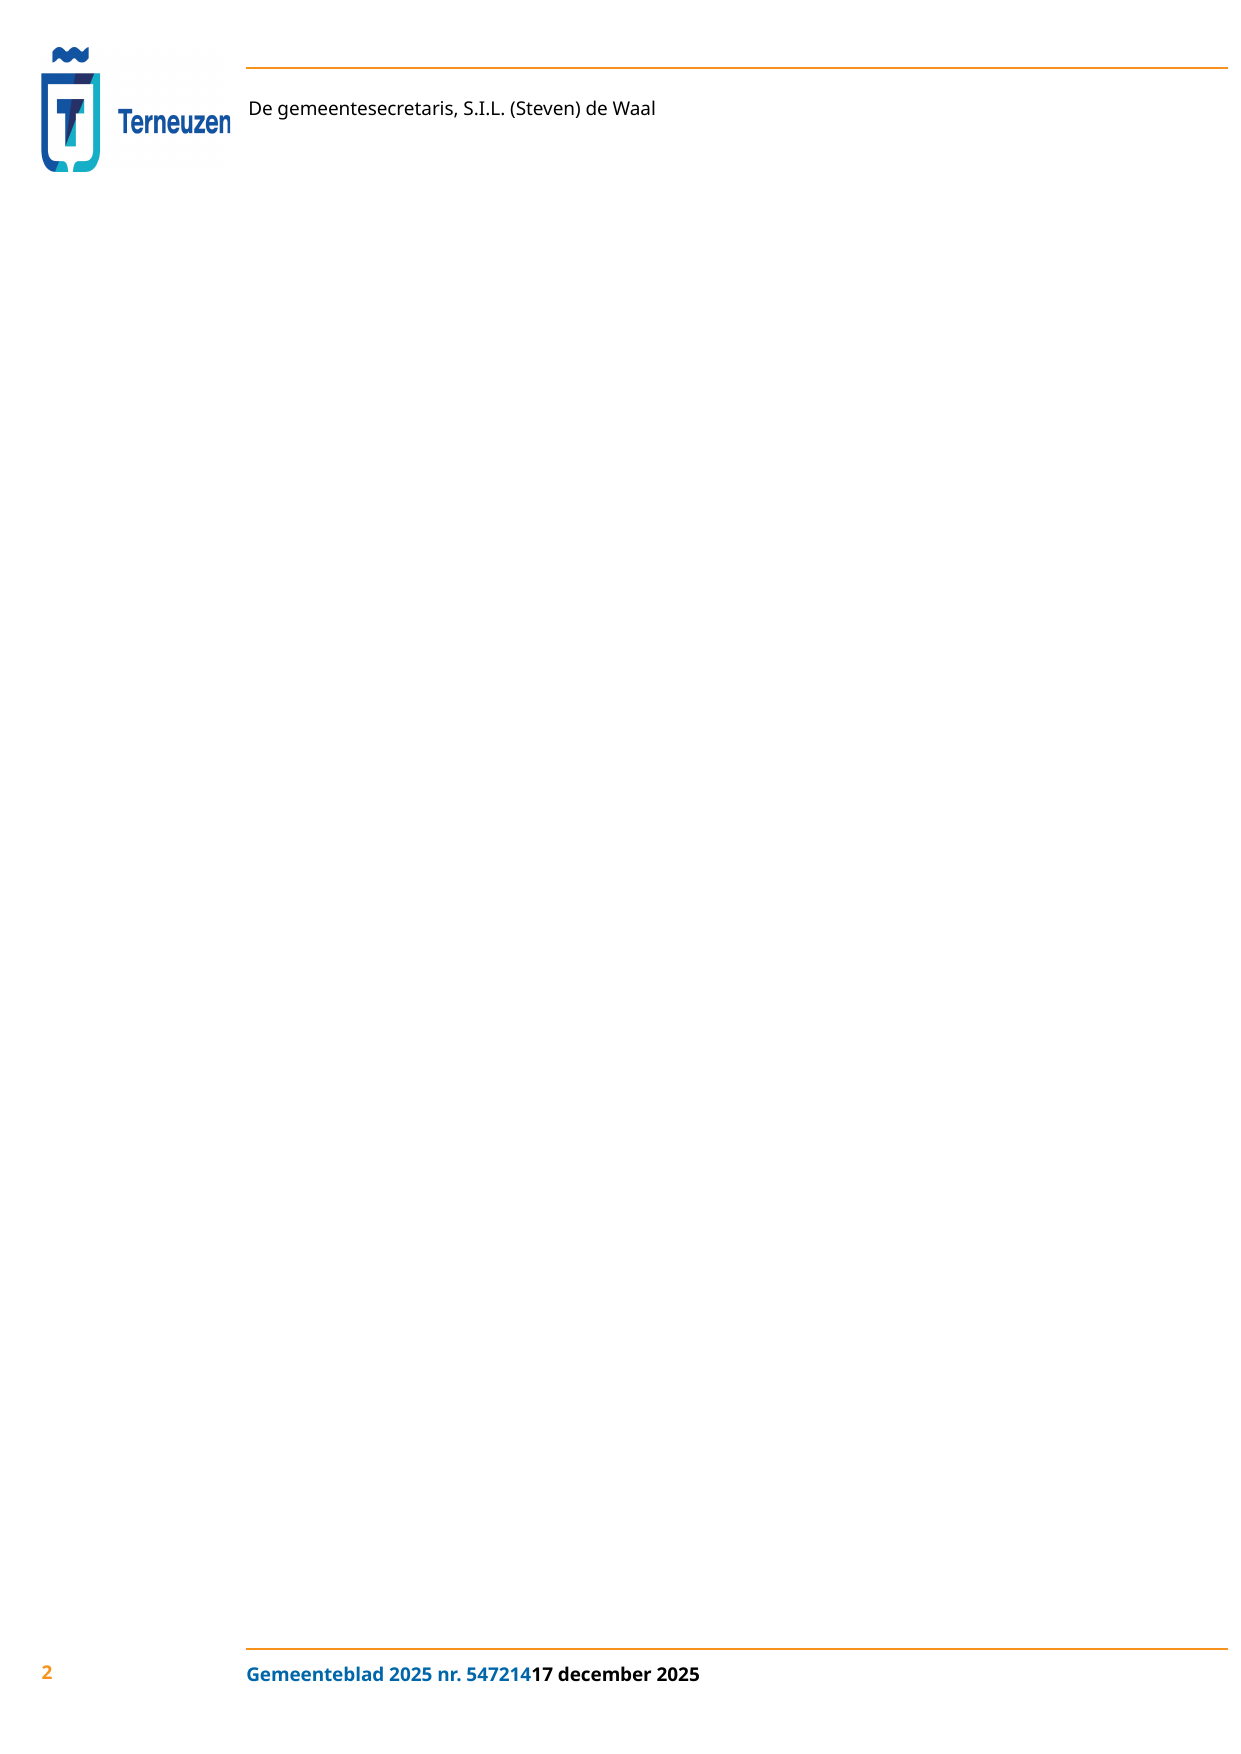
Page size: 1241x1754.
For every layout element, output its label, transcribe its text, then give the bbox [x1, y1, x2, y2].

picture [41, 47, 231, 172]
text De gemeentesecretaris, S.I.L. (Steven) de Waal [248, 95, 1152, 121]
